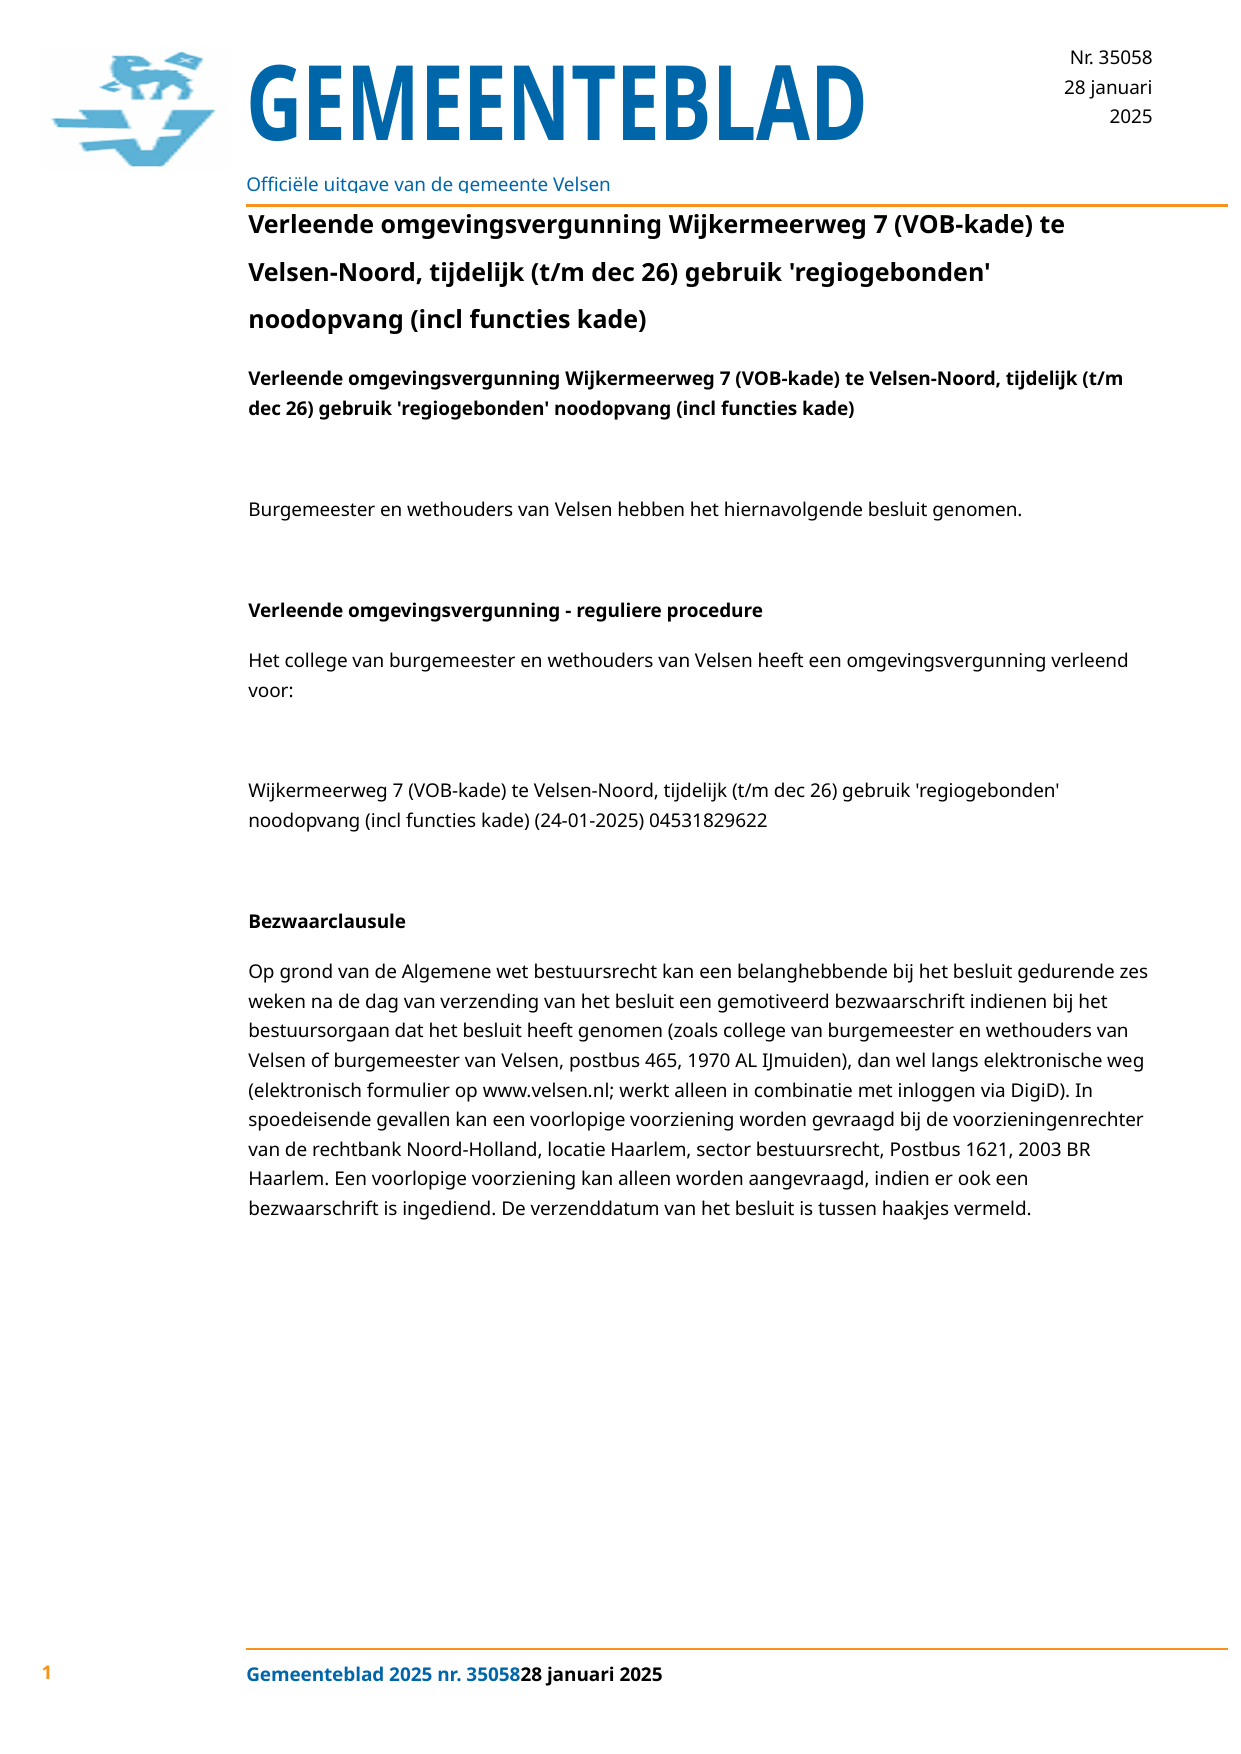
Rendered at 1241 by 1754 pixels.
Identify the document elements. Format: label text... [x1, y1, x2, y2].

picture [41, 47, 231, 172]
text Het college van burgemeester en wethouders van Velsen heeft een omgevingsvergunning verleend voor: [248, 647, 1152, 702]
text Wijkermeerweg 7 (VOB-kade) te Velsen-Noord, tijdelijk (t/m dec 26) gebruik 'regiogebonden' noodopvang (incl functies kade) (24-01-2025) 04531829622 [248, 778, 1152, 833]
text Op grond van de Algemene wet bestuursrecht kan een belanghebbende bij het besluit gedurende zes weken na de dag van verzending van het besluit een gemotiveerd bezwaarschrift indienen bij het bestuursorgaan dat het besluit heeft genomen (zoals college van burgemeester en wethouders van Velsen of burgemeester van Velsen, postbus 465, 1970 AL IJmuiden), dan wel langs elektronische weg (elektronisch formulier op www.velsen.nl; werkt alleen in combinatie met inloggen via DigiD). In spoedeisende gevallen kan een voorlopige voorziening worden gevraagd bij de voorzieningenrechter van de rechtbank Noord-Holland, locatie Haarlem, sector bestuursrecht, Postbus 1621, 2003 BR Haarlem. Een voorlopige voorziening kan alleen worden aangevraagd, indien er ook een bezwaarschrift is ingediend. De verzenddatum van het besluit is tussen haakjes vermeld. [248, 958, 1152, 1221]
text Verleende omgevingsvergunning - reguliere procedure [248, 597, 1152, 622]
text Verleende omgevingsvergunning Wijkermeerweg 7 (VOB-kade) te Velsen-Noord, tijdelijk (t/m dec 26) gebruik 'regiogebonden' noodopvang (incl functies kade) [248, 207, 1152, 336]
text Burgemeester en wethouders van Velsen hebben het hiernavolgende besluit genomen. [248, 496, 1152, 522]
text Verleende omgevingsvergunning Wijkermeerweg 7 (VOB-kade) te Velsen-Noord, tijdelijk (t/m dec 26) gebruik 'regiogebonden' noodopvang (incl functies kade) [248, 366, 1152, 421]
text Bezwaarclausule [248, 908, 1152, 934]
